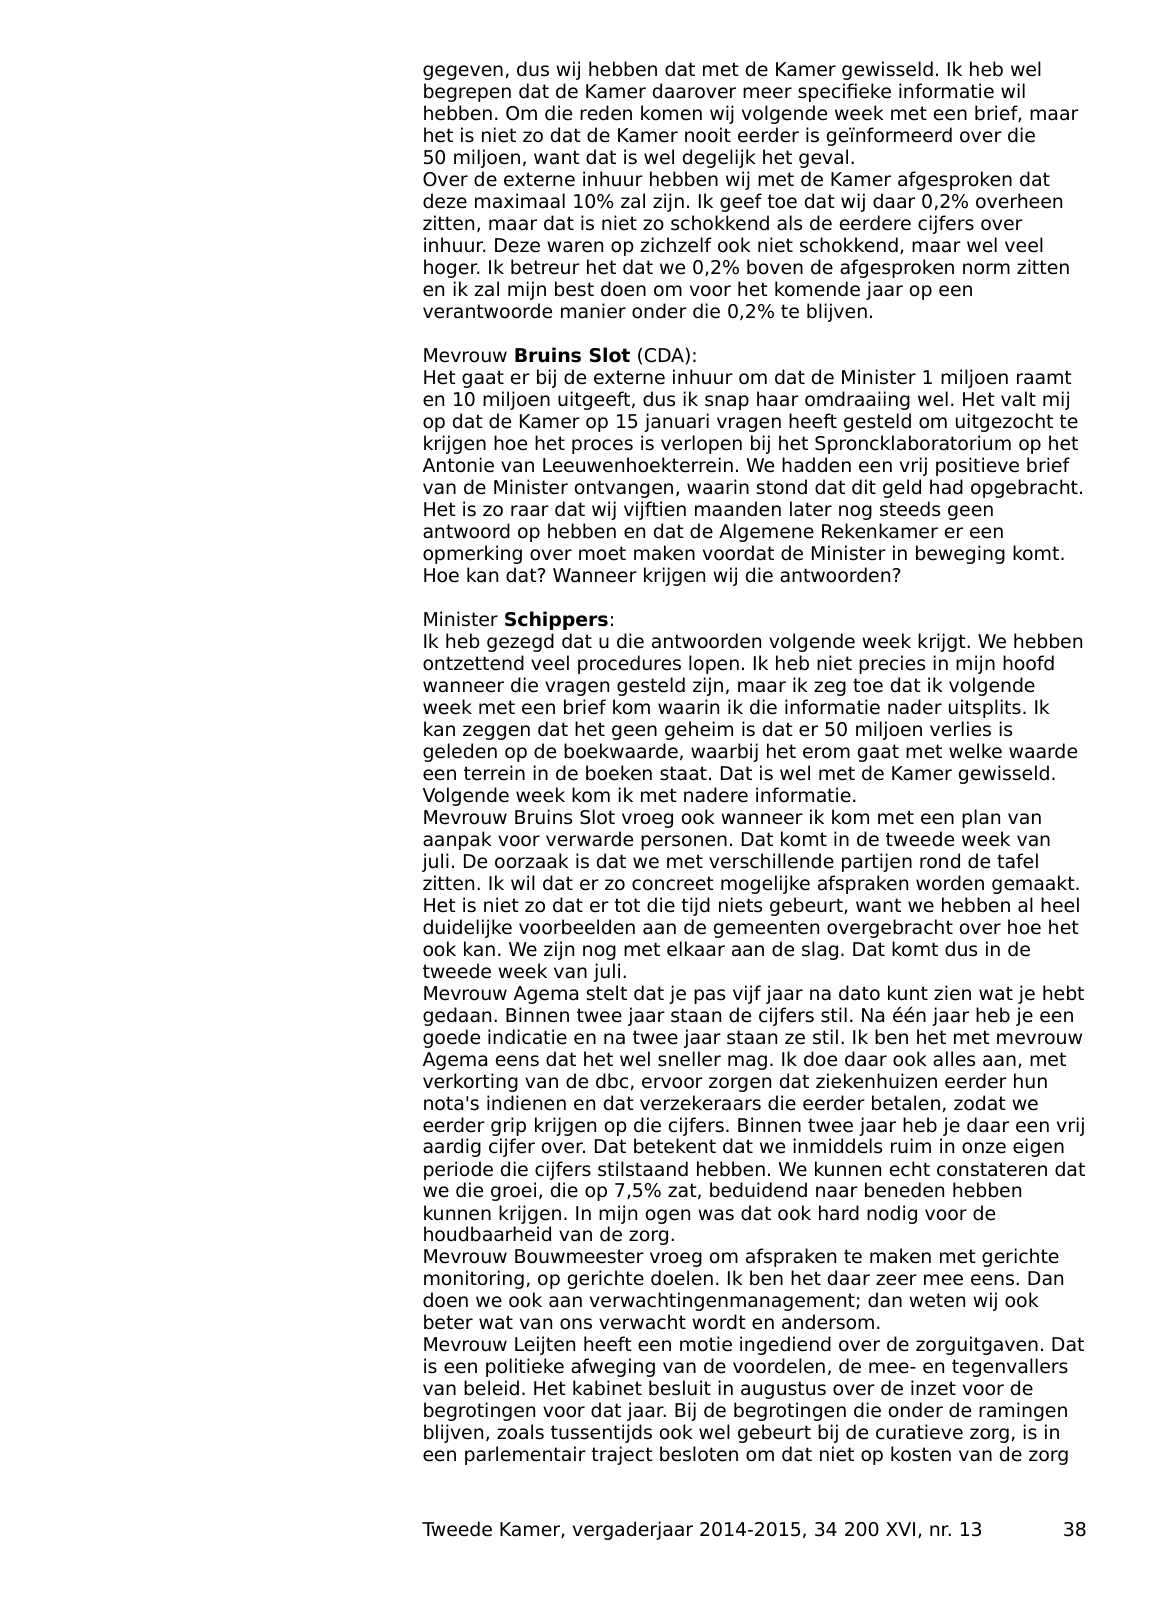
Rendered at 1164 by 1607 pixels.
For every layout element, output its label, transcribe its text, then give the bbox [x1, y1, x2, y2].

text Ik heb gezegd dat u die antwoorden volgende week krijgt. We hebben ontzettend veel procedures lopen. Ik heb niet precies in mijn hoofd wanneer die vragen gesteld zijn, maar ik zeg toe dat ik volgende week met een brief kom waarin ik die informatie nader uitsplits. Ik kan zeggen dat het geen geheim is dat er 50 miljoen verlies is geleden op de boekwaarde, waarbij het erom gaat met welke waarde een terrein in de boeken staat. Dat is wel met de Kamer gewisseld. Volgende week kom ik met nadere informatie. [422, 631, 1087, 807]
text gegeven, dus wij hebben dat met de Kamer gewisseld. Ik heb wel begrepen dat de Kamer daarover meer specifieke informatie wil hebben. Om die reden komen wij volgende week met een brief, maar het is niet zo dat de Kamer nooit eerder is geïnformeerd over die 50 miljoen, want dat is wel degelijk het geval. [422, 59, 1087, 169]
text Mevrouw Bruins Slot (CDA): [422, 345, 1087, 367]
text Mevrouw Bouwmeester vroeg om afspraken te maken met gerichte monitoring, op gerichte doelen. Ik ben het daar zeer mee eens. Dan doen we ook aan verwachtingenmanagement; dan weten wij ook beter wat van ons verwacht wordt en andersom. [422, 1246, 1087, 1334]
text Minister Schippers: [422, 609, 1087, 631]
text Over de externe inhuur hebben wij met de Kamer afgesproken dat deze maximaal 10% zal zijn. Ik geef toe dat wij daar 0,2% overheen zitten, maar dat is niet zo schokkend als de eerdere cijfers over inhuur. Deze waren op zichzelf ook niet schokkend, maar wel veel hoger. Ik betreur het dat we 0,2% boven de afgesproken norm zitten en ik zal mijn best doen om voor het komende jaar op een verantwoorde manier onder die 0,2% te blijven. [422, 169, 1087, 323]
text Mevrouw Bruins Slot vroeg ook wanneer ik kom met een plan van aanpak voor verwarde personen. Dat komt in de tweede week van juli. De oorzaak is dat we met verschillende partijen rond de tafel zitten. Ik wil dat er zo concreet mogelijke afspraken worden gemaakt. Het is niet zo dat er tot die tijd niets gebeurt, want we hebben al heel duidelijke voorbeelden aan de gemeenten overgebracht over hoe het ook kan. We zijn nog met elkaar aan de slag. Dat komt dus in de tweede week van juli. [422, 807, 1087, 983]
text Het gaat er bij de externe inhuur om dat de Minister 1 miljoen raamt en 10 miljoen uitgeeft, dus ik snap haar omdraaiing wel. Het valt mij op dat de Kamer op 15 januari vragen heeft gesteld om uitgezocht te krijgen hoe het proces is verlopen bij het Sproncklaboratorium op het Antonie van Leeuwenhoekterrein. We hadden een vrij positieve brief van de Minister ontvangen, waarin stond dat dit geld had opgebracht. Het is zo raar dat wij vijftien maanden later nog steeds geen antwoord op hebben en dat de Algemene Rekenkamer er een opmerking over moet maken voordat de Minister in beweging komt. Hoe kan dat? Wanneer krijgen wij die antwoorden? [422, 367, 1087, 587]
text Mevrouw Agema stelt dat je pas vijf jaar na dato kunt zien wat je hebt gedaan. Binnen twee jaar staan de cijfers stil. Na één jaar heb je een goede indicatie en na twee jaar staan ze stil. Ik ben het met mevrouw Agema eens dat het wel sneller mag. Ik doe daar ook alles aan, met verkorting van de dbc, ervoor zorgen dat ziekenhuizen eerder hun nota's indienen en dat verzekeraars die eerder betalen, zodat we eerder grip krijgen op die cijfers. Binnen twee jaar heb je daar een vrij aardig cijfer over. Dat betekent dat we inmiddels ruim in onze eigen periode die cijfers stilstaand hebben. We kunnen echt constateren dat we die groei, die op 7,5% zat, beduidend naar beneden hebben kunnen krijgen. In mijn ogen was dat ook hard nodig voor de houdbaarheid van de zorg. [422, 983, 1087, 1246]
text Mevrouw Leijten heeft een motie ingediend over de zorguitgaven. Dat is een politieke afweging van de voordelen, de mee- en tegenvallers van beleid. Het kabinet besluit in augustus over de inzet voor de begrotingen voor dat jaar. Bij de begrotingen die onder de ramingen blijven, zoals tussentijds ook wel gebeurt bij de curatieve zorg, is in een parlementair traject besloten om dat niet op kosten van de zorg [422, 1334, 1087, 1466]
